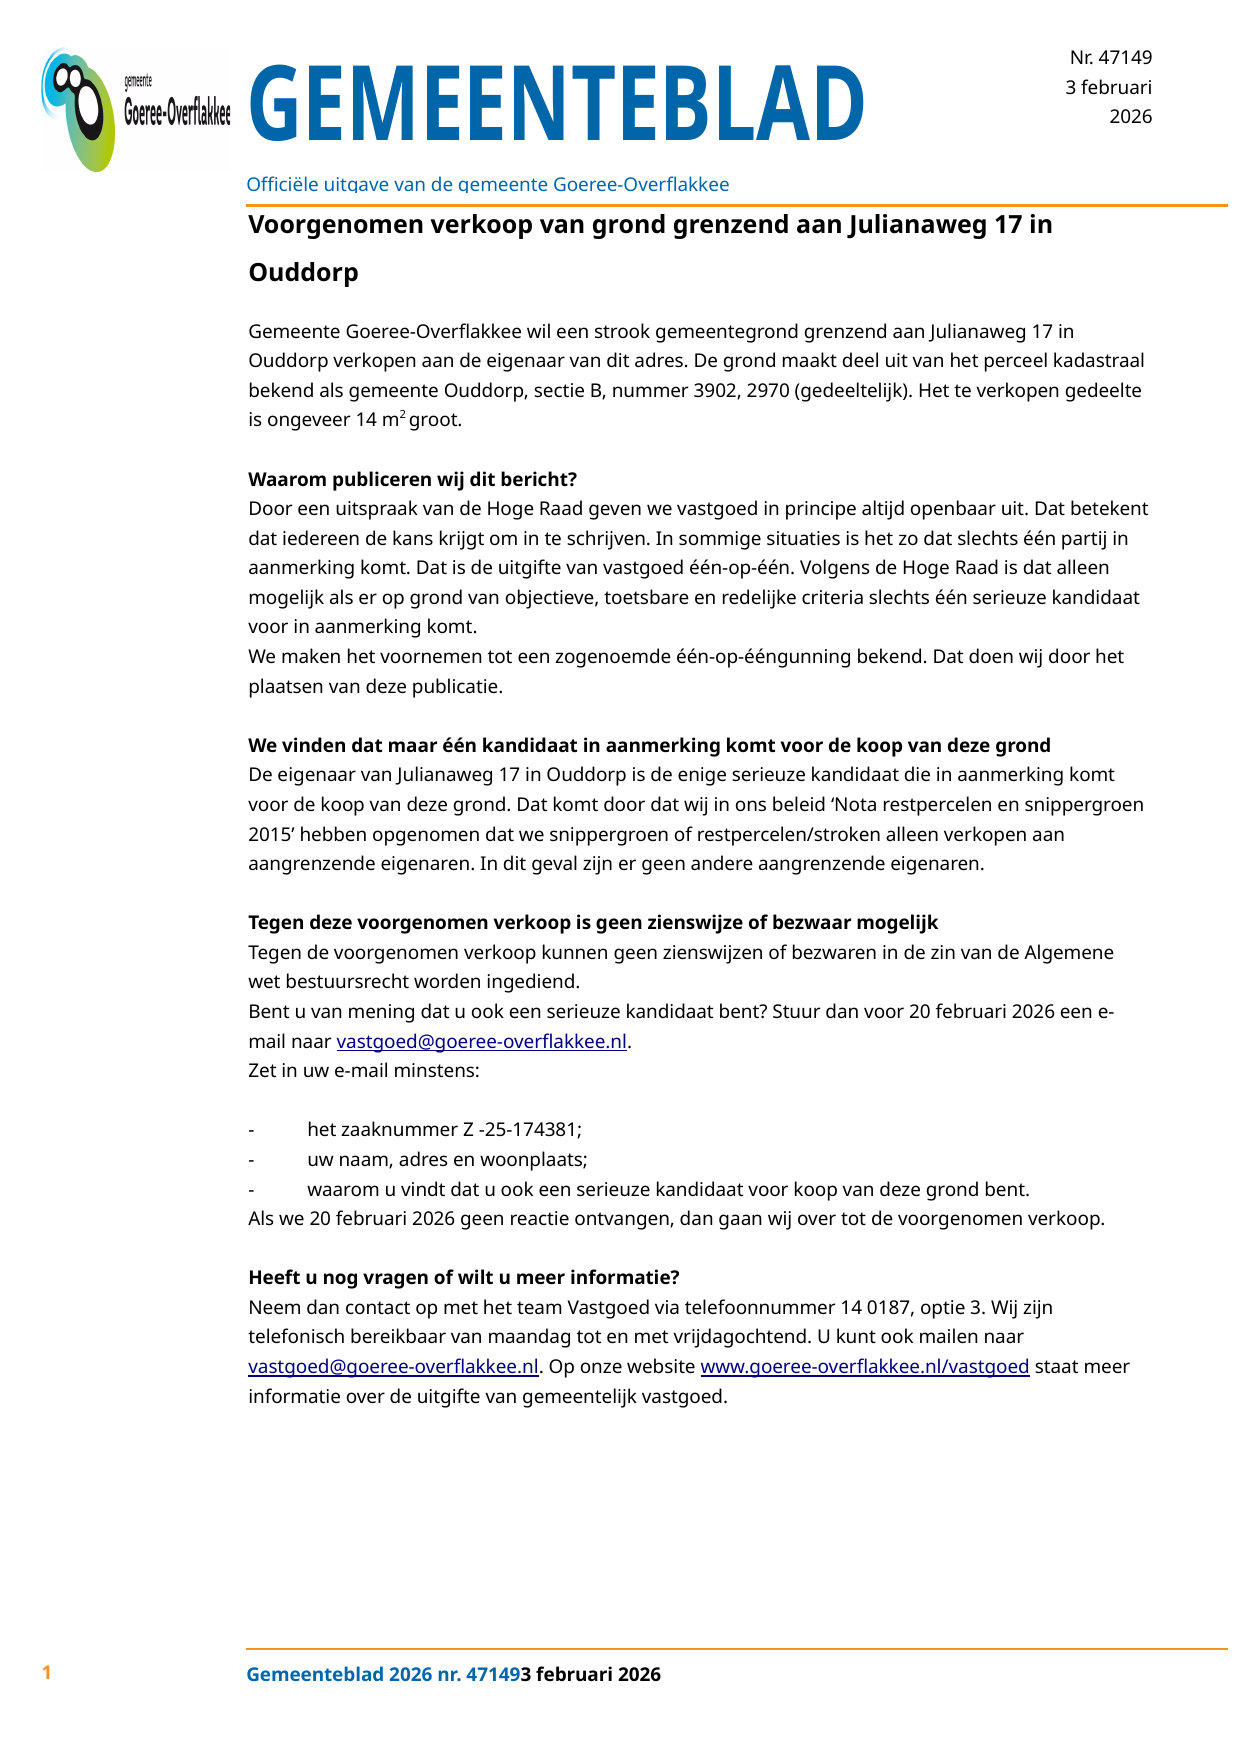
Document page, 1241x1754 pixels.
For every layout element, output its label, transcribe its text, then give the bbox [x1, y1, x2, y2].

text Bent u van mening dat u ook een serieuze kandidaat bent? Stuur dan voor 20 februari 2026 een e-mail naar vastgoed@goeree-overflakkee.nl. [248, 998, 1152, 1054]
picture [41, 47, 231, 172]
text Als we 20 februari 2026 geen reactie ontvangen, dan gaan wij over tot de voorgenomen verkoop. [248, 1205, 1152, 1231]
list waarom u vindt dat u ook een serieuze kandidaat voor koop van deze grond bent. [248, 1176, 1152, 1202]
text Neem dan contact op met het team Vastgoed via telefoonnummer 14 0187, optie 3. Wij zijn telefonisch bereikbaar van maandag tot en met vrijdagochtend. U kunt ook mailen naar vastgoed@goeree-overflakkee.nl. Op onze website www.goeree-overflakkee.nl/vastgoed staat meer informatie over de uitgifte van gemeentelijk vastgoed. [248, 1294, 1152, 1409]
text Tegen deze voorgenomen verkoop is geen zienswijze of bezwaar mogelijk [248, 909, 1152, 935]
list uw naam, adres en woonplaats; [248, 1146, 1152, 1172]
text We maken het voornemen tot een zogenoemde één-op-ééngunning bekend. Dat doen wij door het plaatsen van deze publicatie. [248, 643, 1152, 699]
text Heeft u nog vragen of wilt u meer informatie? [248, 1264, 1152, 1290]
text Voorgenomen verkoop van grond grenzend aan Julianaweg 17 in Ouddorp [248, 207, 1152, 288]
text De eigenaar van Julianaweg 17 in Ouddorp is de enige serieuze kandidaat die in aanmerking komt voor de koop van deze grond. Dat komt door dat wij in ons beleid ‘Nota restpercelen en snippergroen 2015’ hebben opgenomen dat we snippergroen of restpercelen/stroken alleen verkopen aan aangrenzende eigenaren. In dit geval zijn er geen andere aangrenzende eigenaren. [248, 762, 1152, 876]
text We vinden dat maar één kandidaat in aanmerking komt voor de koop van deze grond [248, 732, 1152, 758]
text Tegen de voorgenomen verkoop kunnen geen zienswijzen of bezwaren in de zin van de Algemene wet bestuursrecht worden ingediend. [248, 939, 1152, 994]
text Zet in uw e-mail minstens: [248, 1057, 1152, 1083]
text Door een uitspraak van de Hoge Raad geven we vastgoed in principe altijd openbaar uit. Dat betekent dat iedereen de kans krijgt om in te schrijven. In sommige situaties is het zo dat slechts één partij in aanmerking komt. Dat is de uitgifte van vastgoed één-op-één. Volgens de Hoge Raad is dat alleen mogelijk als er op grond van objectieve, toetsbare en redelijke criteria slechts één serieuze kandidaat voor in aanmerking komt. [248, 495, 1152, 639]
text Waarom publiceren wij dit bericht? [248, 466, 1152, 492]
text Gemeente Goeree-Overflakkee wil een strook gemeentegrond grenzend aan Julianaweg 17 in Ouddorp verkopen aan de eigenaar van dit adres. De grond maakt deel uit van het perceel kadastraal bekend als gemeente Ouddorp, sectie B, nummer 3902, 2970 (gedeeltelijk). Het te verkopen gedeelte is ongeveer 14 m2 groot. [248, 318, 1152, 432]
list het zaaknummer Z -25-174381; [248, 1117, 1152, 1142]
